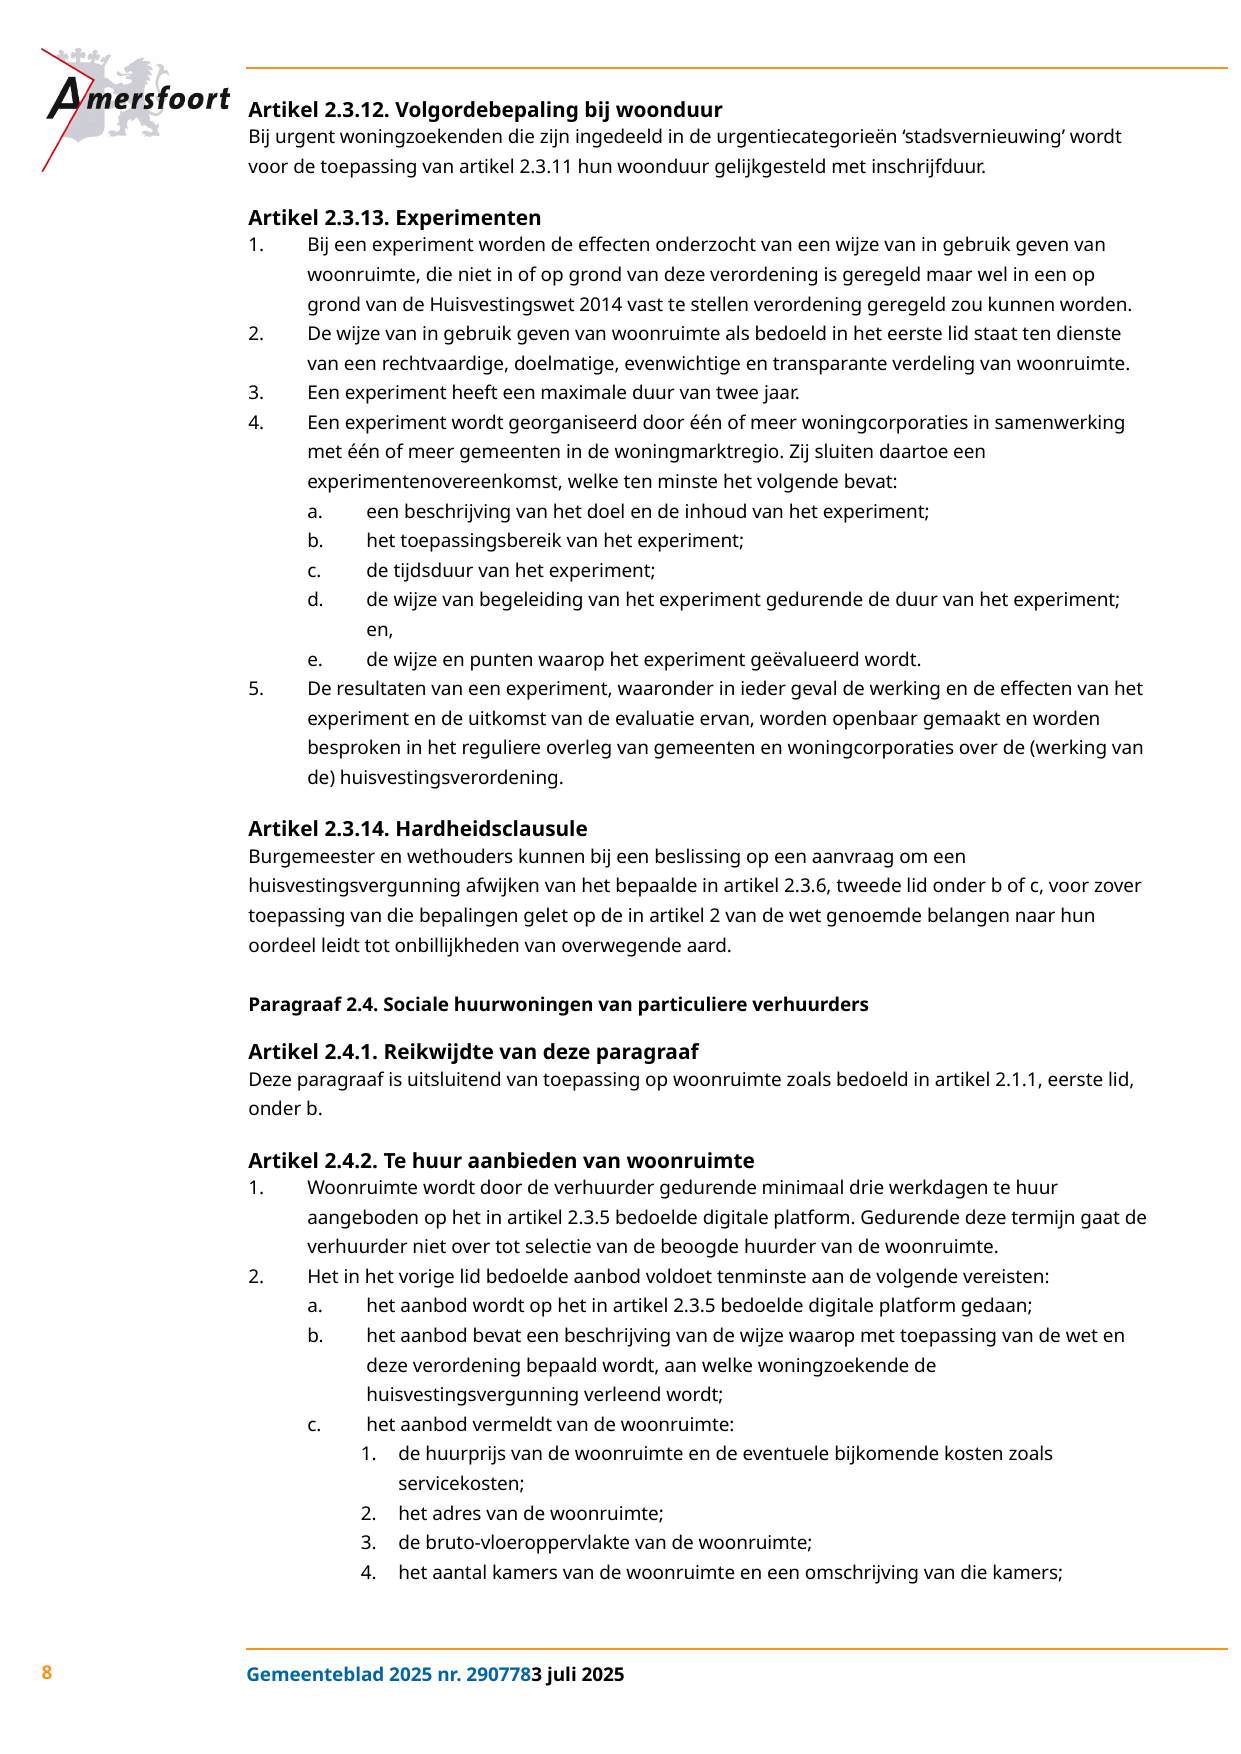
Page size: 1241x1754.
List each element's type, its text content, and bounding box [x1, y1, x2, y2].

text Paragraaf 2.4. Sociale huurwoningen van particuliere verhuurders [248, 991, 1152, 1017]
list het toepassingsbereik van het experiment; [307, 527, 1152, 553]
list het adres van de woonruimte; [361, 1500, 1152, 1526]
list Woonruimte wordt door de verhuurder gedurende minimaal drie werkdagen te huur aangeboden op het in artikel 2.3.5 bedoelde digitale platform. Gedurende deze termijn gaat de verhuurder niet over tot selectie van de beoogde huurder van de woonruimte. [248, 1174, 1152, 1259]
text Artikel 2.3.13. Experimenten [248, 203, 1152, 232]
list het aantal kamers van de woonruimte en een omschrijving van die kamers; [361, 1559, 1152, 1585]
list de tijdsduur van het experiment; [307, 557, 1152, 583]
list het aanbod wordt op het in artikel 2.3.5 bedoelde digitale platform gedaan; [307, 1293, 1152, 1318]
list een beschrijving van het doel en de inhoud van het experiment; [307, 498, 1152, 524]
text Deze paragraaf is uitsluitend van toepassing op woonruimte zoals bedoeld in artikel 2.1.1, eerste lid, onder b. [248, 1066, 1152, 1121]
text Burgemeester en wethouders kunnen bij een beslissing op een aanvraag om een huisvestingsvergunning afwijken van het bepaalde in artikel 2.3.6, tweede lid onder b of c, voor zover toepassing van die bepalingen gelet op de in artikel 2 van de wet genoemde belangen naar hun oordeel leidt tot onbillijkheden van overwegende aard. [248, 843, 1152, 957]
text Artikel 2.3.12. Volgordebepaling bij woonduur [248, 95, 1152, 123]
text Artikel 2.3.14. Hardheidsclausule [248, 814, 1152, 843]
list de huurprijs van de woonruimte en de eventuele bijkomende kosten zoals servicekosten; [361, 1441, 1152, 1496]
picture [41, 47, 231, 172]
text Artikel 2.4.1. Reikwijdte van deze paragraaf [248, 1037, 1152, 1066]
list De wijze van in gebruik geven van woonruimte als bedoeld in het eerste lid staat ten dienste van een rechtvaardige, doelmatige, evenwichtige en transparante verdeling van woonruimte. [248, 320, 1152, 376]
list de wijze en punten waarop het experiment geëvalueerd wordt. [307, 646, 1152, 672]
text Artikel 2.4.2. Te huur aanbieden van woonruimte [248, 1146, 1152, 1174]
list het aanbod vermeldt van de woonruimte: [307, 1411, 1152, 1437]
text Bij urgent woningzoekenden die zijn ingedeeld in de urgentiecategorieën ‘stadsvernieuwing’ wordt voor de toepassing van artikel 2.3.11 hun woonduur gelijkgesteld met inschrijfduur. [248, 123, 1152, 178]
list de wijze van begeleiding van het experiment gedurende de duur van het experiment; en, [307, 587, 1152, 642]
list Een experiment heeft een maximale duur van twee jaar. [248, 379, 1152, 405]
list De resultaten van een experiment, waaronder in ieder geval de werking en de effecten van het experiment en de uitkomst van de evaluatie ervan, worden openbaar gemaakt en worden besproken in het reguliere overleg van gemeenten en woningcorporaties over de (werking van de) huisvestingsverordening. [248, 675, 1152, 790]
list Bij een experiment worden de effecten onderzocht van een wijze van in gebruik geven van woonruimte, die niet in of op grond van deze verordening is geregeld maar wel in een op grond van de Huisvestingswet 2014 vast te stellen verordening geregeld zou kunnen worden. [248, 232, 1152, 317]
list de bruto-vloeroppervlakte van de woonruimte; [361, 1529, 1152, 1555]
list het aanbod bevat een beschrijving van de wijze waarop met toepassing van de wet en deze verordening bepaald wordt, aan welke woningzoekende de huisvestingsvergunning verleend wordt; [307, 1322, 1152, 1407]
list Een experiment wordt georganiseerd door één of meer woningcorporaties in samenwerking met één of meer gemeenten in de woningmarktregio. Zij sluiten daartoe een experimentenovereenkomst, welke ten minste het volgende bevat: [248, 409, 1152, 494]
list Het in het vorige lid bedoelde aanbod voldoet tenminste aan de volgende vereisten: [248, 1263, 1152, 1289]
